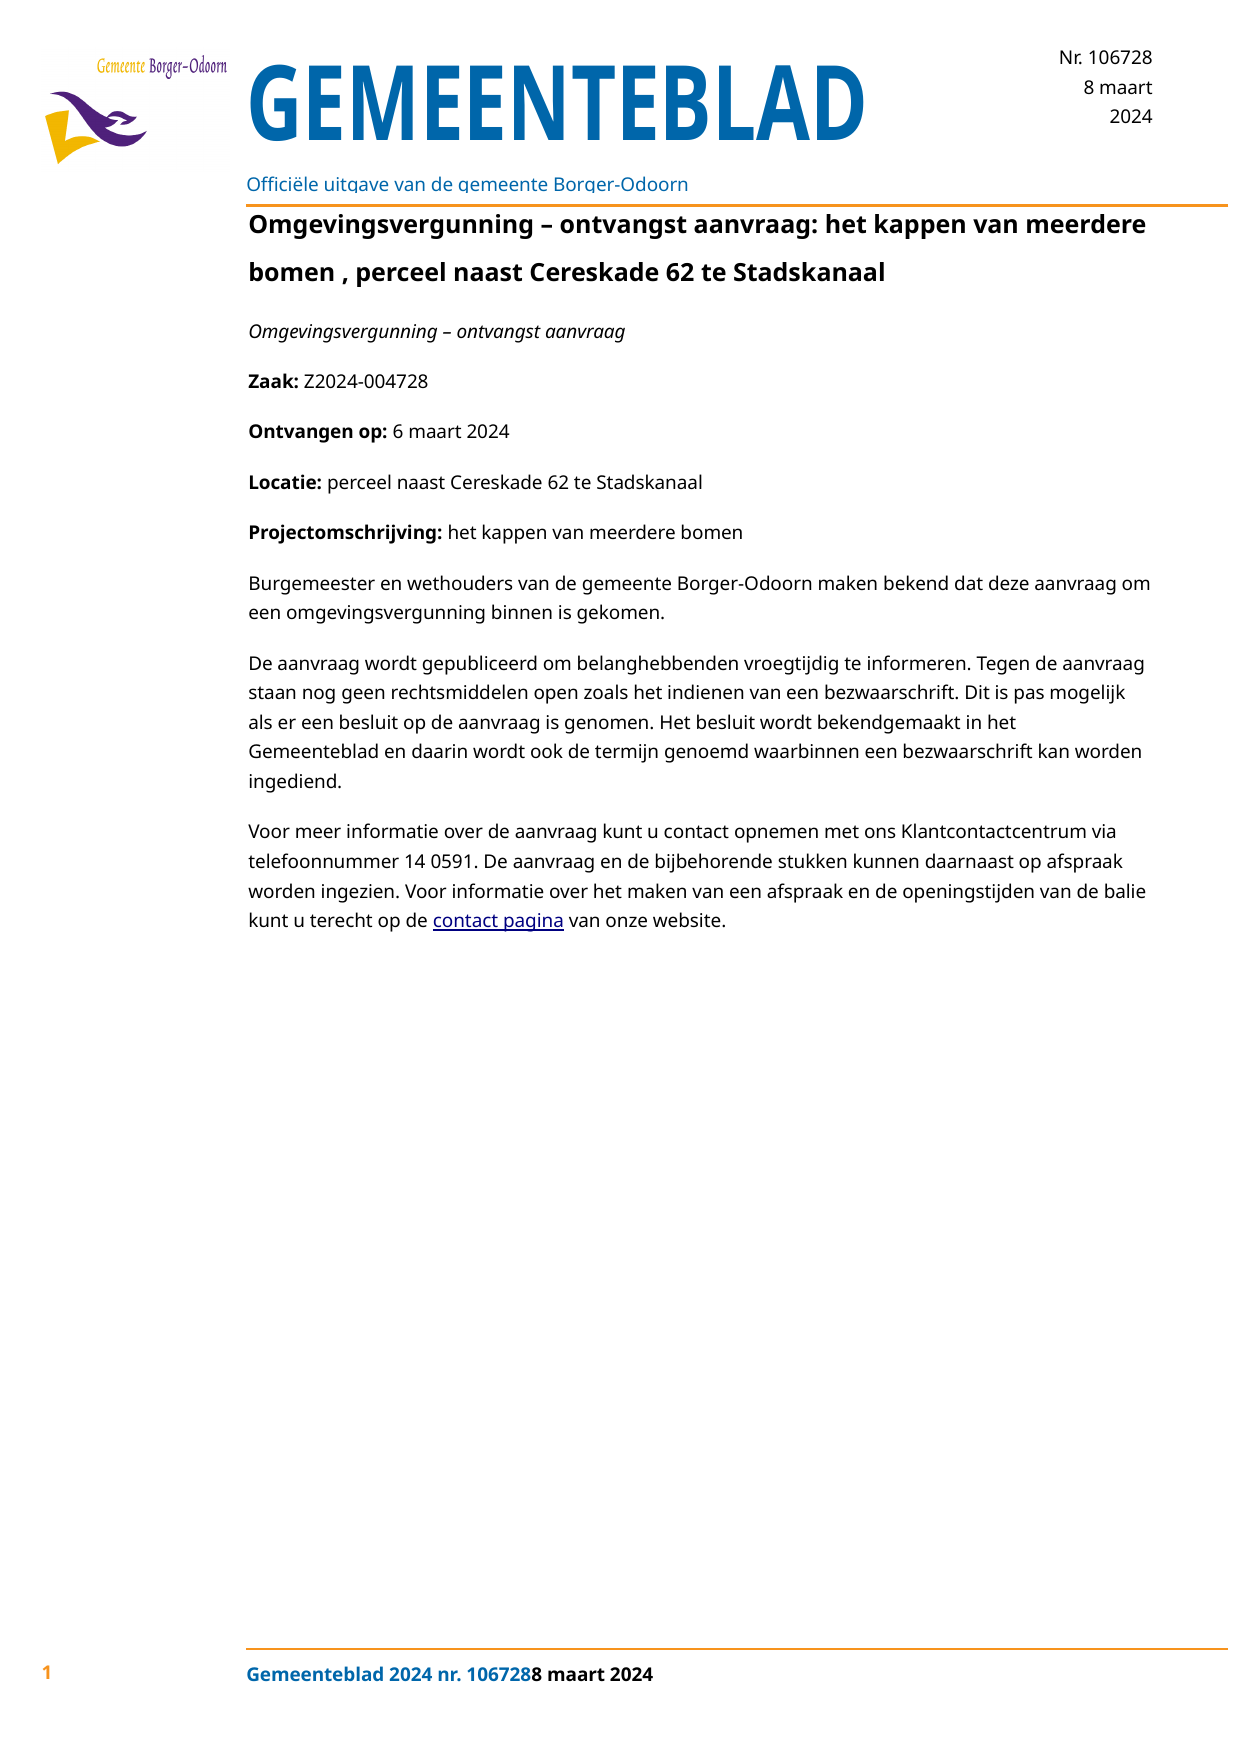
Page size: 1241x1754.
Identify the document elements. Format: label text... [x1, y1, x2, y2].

text Omgevingsvergunning – ontvangst aanvraag: het kappen van meerdere bomen , perceel naast Cereskade 62 te Stadskanaal [248, 207, 1152, 288]
text De aanvraag wordt gepubliceerd om belanghebbenden vroegtijdig te informeren. Tegen de aanvraag staan nog geen rechtsmiddelen open zoals het indienen van een bezwaarschrift. Dit is pas mogelijk als er een besluit op de aanvraag is genomen. Het besluit wordt bekendgemaakt in het Gemeenteblad en daarin wordt ook de termijn genoemd waarbinnen een bezwaarschrift kan worden ingediend. [248, 650, 1152, 794]
text Locatie: perceel naast Cereskade 62 te Stadskanaal [248, 469, 1152, 495]
text Burgemeester en wethouders van de gemeente Borger-Odoorn maken bekend dat deze aanvraag om een omgevingsvergunning binnen is gekomen. [248, 570, 1152, 625]
text Omgevingsvergunning – ontvangst aanvraag [248, 318, 1152, 344]
text Zaak: Z2024-004728 [248, 368, 1152, 394]
picture [41, 47, 231, 172]
text Ontvangen op: 6 maart 2024 [248, 419, 1152, 444]
text Voor meer informatie over de aanvraag kunt u contact opnemen met ons Klantcontactcentrum via telefoonnummer 14 0591. De aanvraag en de bijbehorende stukken kunnen daarnaast op afspraak worden ingezien. Voor informatie over het maken van een afspraak en de openingstijden van de balie kunt u terecht op de contact pagina van onze website. [248, 819, 1152, 933]
text Projectomschrijving: het kappen van meerdere bomen [248, 519, 1152, 545]
